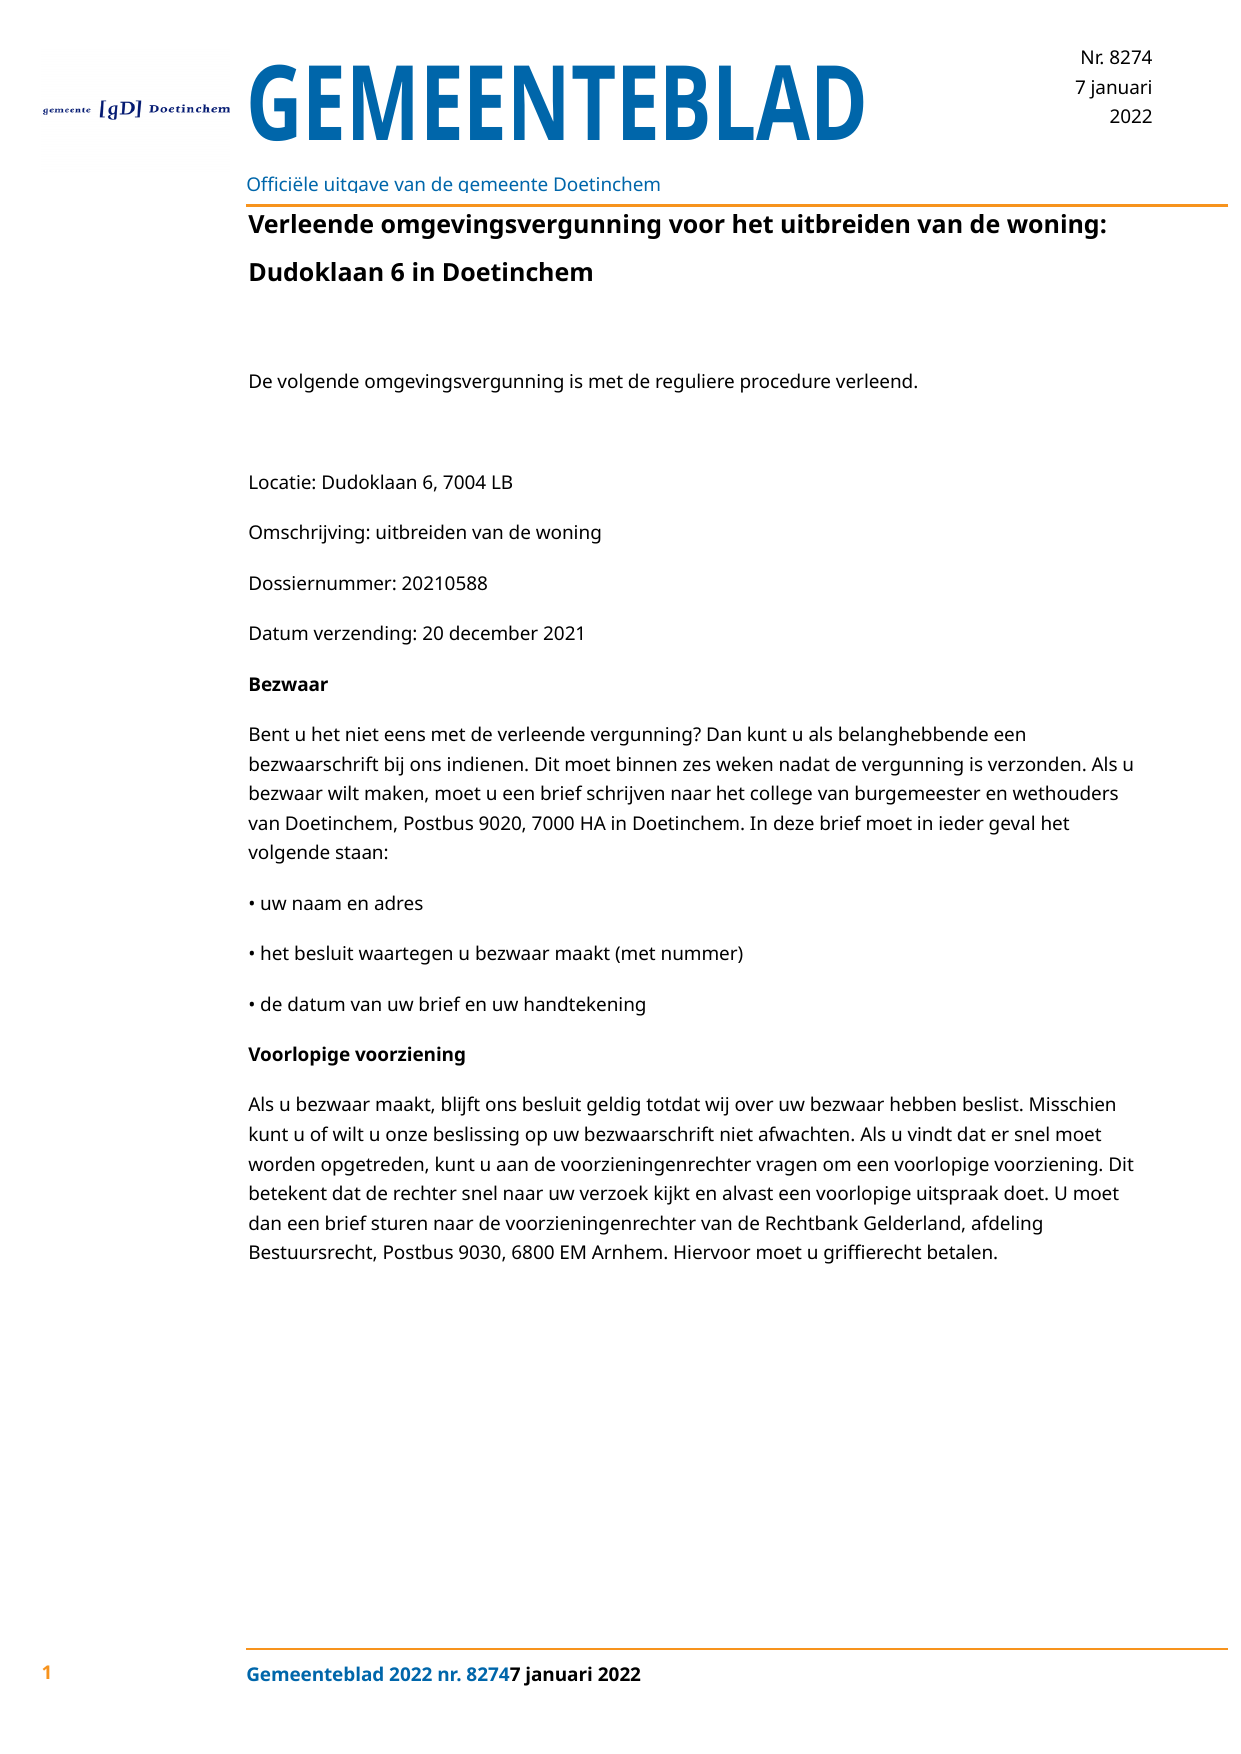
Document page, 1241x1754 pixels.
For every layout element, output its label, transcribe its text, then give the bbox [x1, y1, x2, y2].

text Als u bezwaar maakt, blijft ons besluit geldig totdat wij over uw bezwaar hebben beslist. Misschien kunt u of wilt u onze beslissing op uw bezwaarschrift niet afwachten. Als u vindt dat er snel moet worden opgetreden, kunt u aan de voorzieningenrechter vragen om een voorlopige voorziening. Dit betekent dat de rechter snel naar uw verzoek kijkt en alvast een voorlopige uitspraak doet. U moet dan een brief sturen naar de voorzieningenrechter van de Rechtbank Gelderland, afdeling Bestuursrecht, Postbus 9030, 6800 EM Arnhem. Hiervoor moet u griffierecht betalen. [248, 1092, 1152, 1265]
text Bent u het niet eens met de verleende vergunning? Dan kunt u als belanghebbende een bezwaarschrift bij ons indienen. Dit moet binnen zes weken nadat de vergunning is verzonden. Als u bezwaar wilt maken, moet u een brief schrijven naar het college van burgemeester en wethouders van Doetinchem, Postbus 9020, 7000 HA in Doetinchem. In deze brief moet in ieder geval het volgende staan: [248, 721, 1152, 865]
text Locatie: Dudoklaan 6, 7004 LB [248, 469, 1152, 495]
picture [41, 47, 231, 172]
text Bezwaar [248, 671, 1152, 697]
text Voorlopige voorziening [248, 1041, 1152, 1067]
text De volgende omgevingsvergunning is met de reguliere procedure verleend. [248, 368, 1152, 394]
text Dossiernummer: 20210588 [248, 570, 1152, 596]
text • uw naam en adres [248, 890, 1152, 916]
text Verleende omgevingsvergunning voor het uitbreiden van de woning: Dudoklaan 6 in Doetinchem [248, 207, 1152, 288]
text Datum verzending: 20 december 2021 [248, 620, 1152, 646]
text Omschrijving: uitbreiden van de woning [248, 519, 1152, 545]
text • het besluit waartegen u bezwaar maakt (met nummer) [248, 940, 1152, 966]
text • de datum van uw brief en uw handtekening [248, 991, 1152, 1017]
